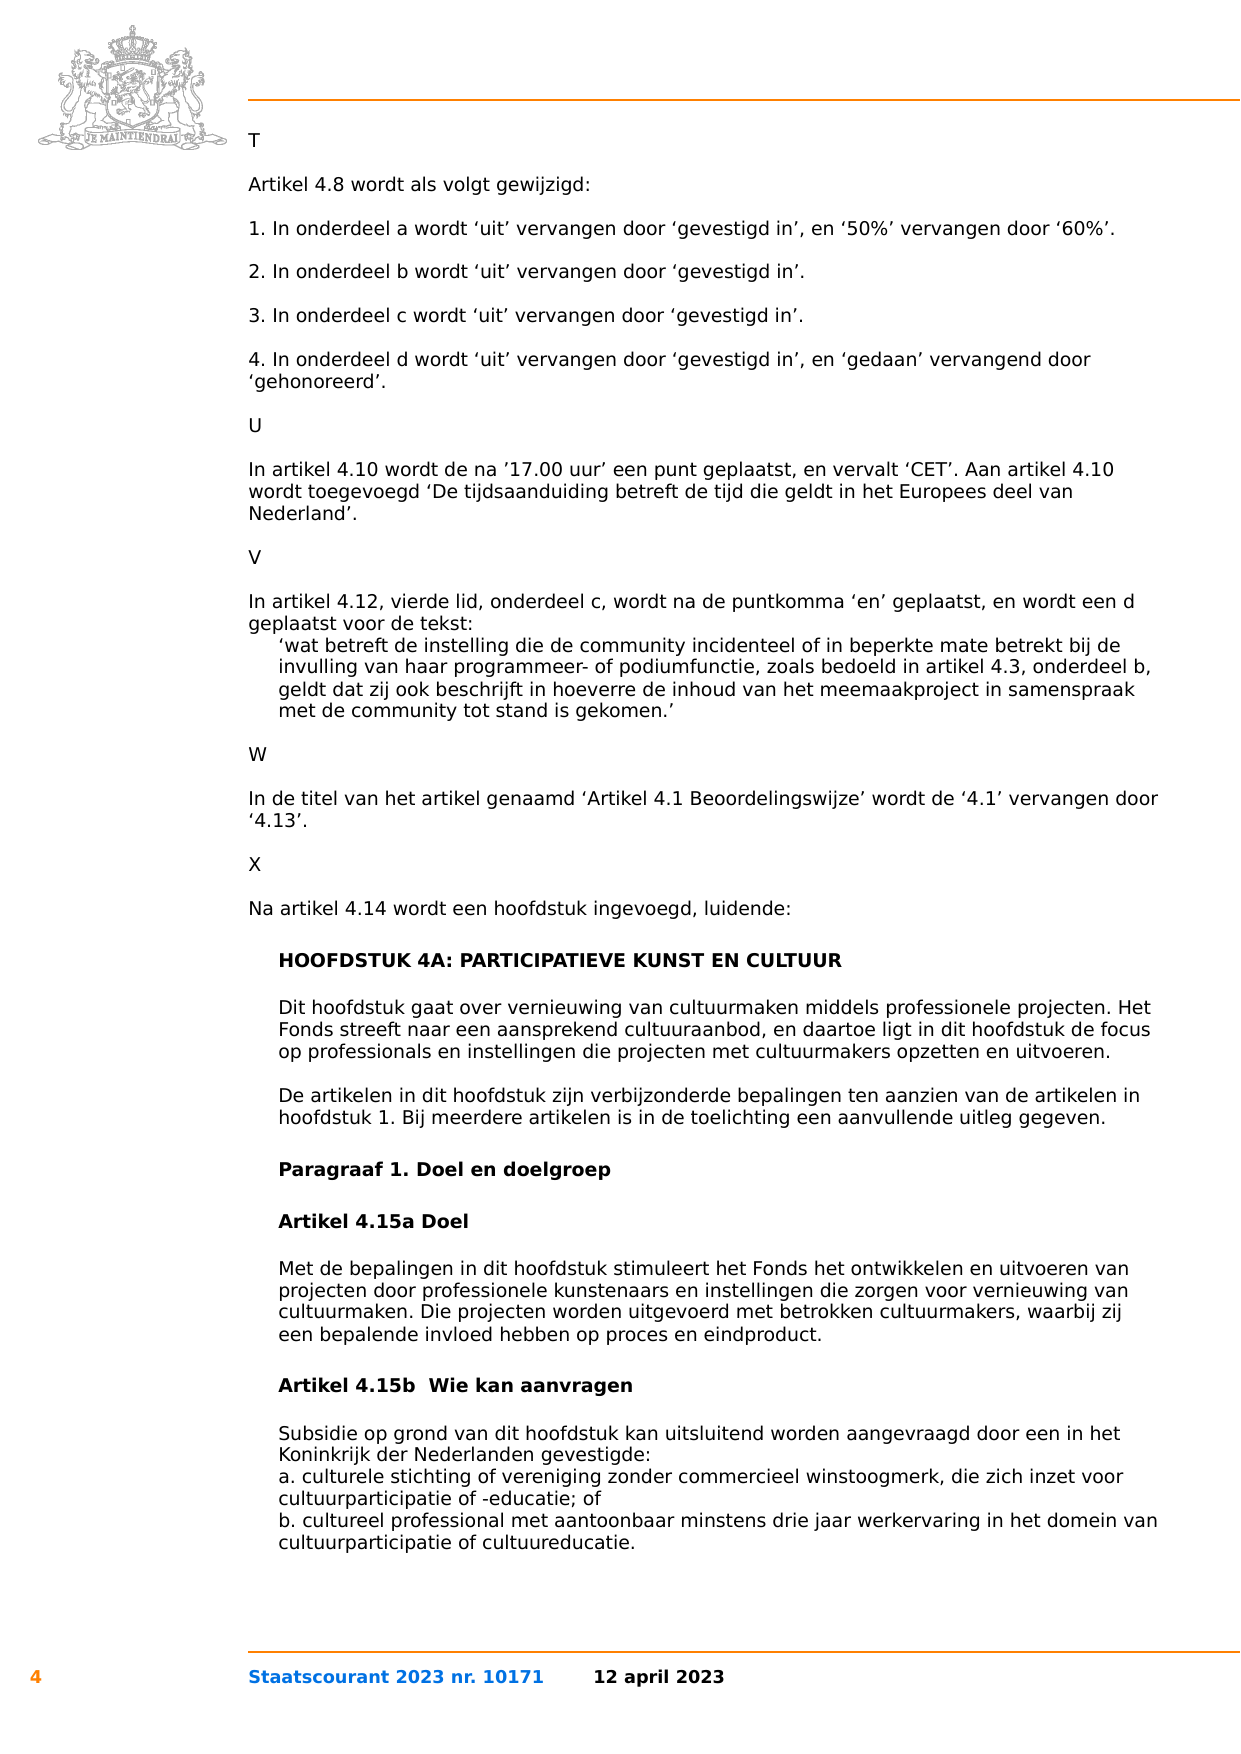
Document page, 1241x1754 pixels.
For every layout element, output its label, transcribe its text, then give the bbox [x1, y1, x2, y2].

subtitle Paragraaf 1. Doel en doelgroep [278, 1158, 1163, 1181]
text Dit hoofdstuk gaat over vernieuwing van cultuurmaken middels professionele projecten. Het Fonds streeft naar een aansprekend cultuuraanbod, en daartoe ligt in dit hoofdstuk de focus op professionals en instellingen die projecten met cultuurmakers opzetten en uitvoeren. [278, 997, 1163, 1063]
subtitle HOOFDSTUK 4A: PARTICIPATIEVE KUNST EN CULTUUR [278, 950, 1163, 972]
text U [248, 415, 1163, 437]
subtitle Artikel 4.15a Doel [278, 1211, 1163, 1232]
text In de titel van het artikel genaamd ‘Artikel 4.1 Beoordelingswijze’ wordt de ‘4.1’ vervangen door ‘4.13’. [248, 788, 1163, 832]
text Na artikel 4.14 wordt een hoofdstuk ingevoegd, luidende: [248, 898, 1163, 920]
subtitle Artikel 4.15b Wie kan aanvragen [278, 1375, 1163, 1397]
text De artikelen in dit hoofdstuk zijn verbijzonderde bepalingen ten aanzien van de artikelen in hoofdstuk 1. Bij meerdere artikelen is in de toelichting een aanvullende uitleg gegeven. [278, 1084, 1163, 1128]
text 1. In onderdeel a wordt ‘uit’ vervangen door ‘gevestigd in’, en ‘50%’ vervangen door ‘60%’. [248, 218, 1163, 239]
text a. culturele stichting of vereniging zonder commercieel winstoogmerk, die zich inzet voor cultuurparticipatie of -educatie; of [278, 1466, 1163, 1510]
text In artikel 4.10 wordt de na ’17.00 uur’ een punt geplaatst, en vervalt ‘CET’. Aan artikel 4.10 wordt toegevoegd ‘De tijdsaanduiding betreft de tijd die geldt in het Europees deel van Nederland’. [248, 459, 1163, 525]
text Met de bepalingen in dit hoofdstuk stimuleert het Fonds het ontwikkelen en uitvoeren van projecten door professionele kunstenaars en instellingen die zorgen voor vernieuwing van cultuurmaken. Die projecten worden uitgevoerd met betrokken cultuurmakers, waarbij zij een bepalende invloed hebben op proces en eindproduct. [278, 1257, 1163, 1345]
text W [248, 744, 1163, 766]
picture [38, 25, 227, 150]
text 2. In onderdeel b wordt ‘uit’ vervangen door ‘gevestigd in’. [248, 261, 1163, 283]
text ‘wat betreft de instelling die de community incidenteel of in beperkte mate betrekt bij de invulling van haar programmeer- of podiumfunctie, zoals bedoeld in artikel 4.3, onderdeel b, geldt dat zij ook beschrijft in hoeverre de inhoud van het meemaakproject in samenspraak met de community tot stand is gekomen.’ [278, 634, 1163, 722]
text 4. In onderdeel d wordt ‘uit’ vervangen door ‘gevestigd in’, en ‘gedaan’ vervangend door ‘gehonoreerd’. [248, 349, 1163, 393]
text In artikel 4.12, vierde lid, onderdeel c, wordt na de puntkomma ‘en’ geplaatst, en wordt een d geplaatst voor de tekst: [248, 591, 1163, 634]
text Artikel 4.8 wordt als volgt gewijzigd: [248, 174, 1163, 196]
text Subsidie op grond van dit hoofdstuk kan uitsluitend worden aangevraagd door een in het Koninkrijk der Nederlanden gevestigde: [278, 1422, 1163, 1466]
text X [248, 854, 1163, 876]
text b. cultureel professional met aantoonbaar minstens drie jaar werkervaring in het domein van cultuurparticipatie of cultuureducatie. [278, 1510, 1163, 1554]
text V [248, 547, 1163, 569]
text 3. In onderdeel c wordt ‘uit’ vervangen door ‘gevestigd in’. [248, 305, 1163, 327]
text T [248, 130, 1163, 152]
